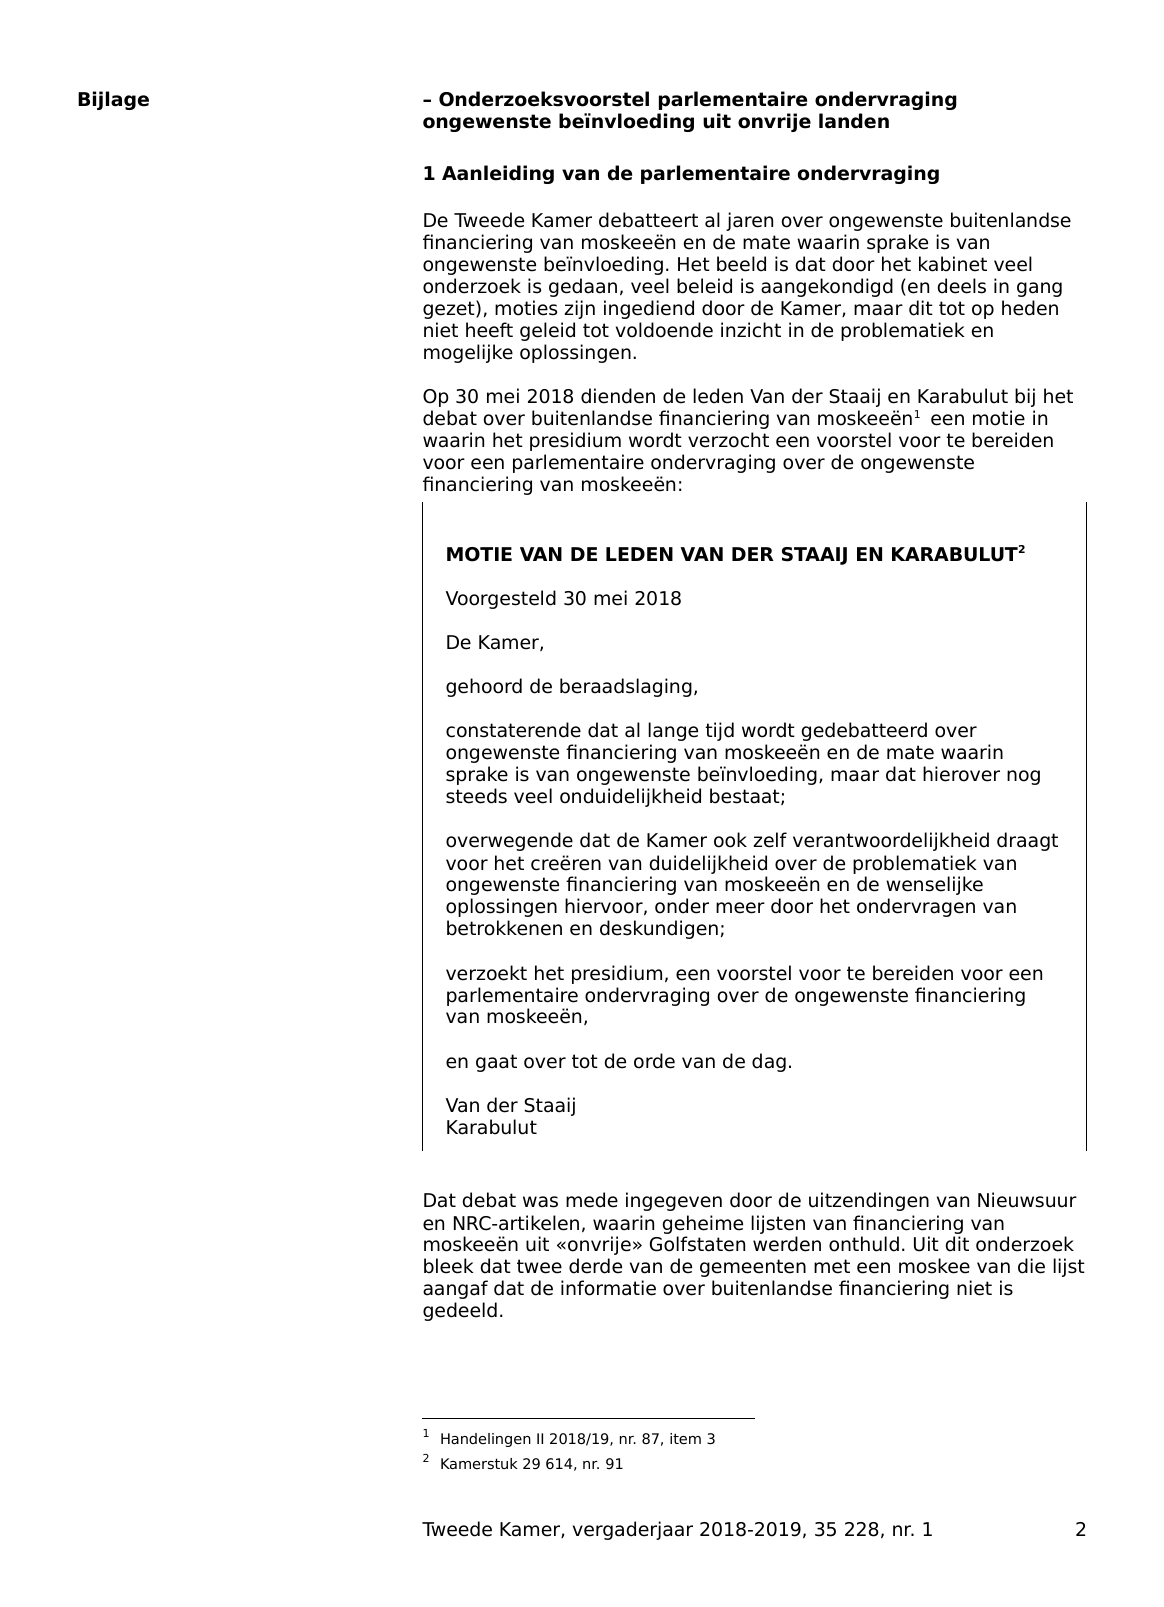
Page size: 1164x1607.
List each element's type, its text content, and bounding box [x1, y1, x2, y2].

text Handelingen II 2018/19, nr. 87, item 3 [422, 1427, 1087, 1449]
text Op 30 mei 2018 dienden de leden Van der Staaij en Karabulut bij het debat over buitenlandse financiering van moskeeën een motie in waarin het presidium wordt verzocht een voorstel voor te bereiden voor een parlementaire ondervraging over de ongewenste financiering van moskeeën: [422, 386, 1087, 496]
subtitle 1 Aanleiding van de parlementaire ondervraging [422, 163, 1087, 185]
text De Tweede Kamer debatteert al jaren over ongewenste buitenlandse financiering van moskeeën en de mate waarin sprake is van ongewenste beïnvloeding. Het beeld is dat door het kabinet veel onderzoek is gedaan, veel beleid is aangekondigd (en deels in gang gezet), moties zijn ingediend door de Kamer, maar dit tot op heden niet heeft geleid tot voldoende inzicht in de problematiek en mogelijke oplossingen. [422, 210, 1087, 364]
subtitle Bijlage – Onderzoeksvoorstel parlementaire ondervraging ongewenste beïnvloeding uit onvrije landen [77, 89, 1087, 133]
text Dat debat was mede ingegeven door de uitzendingen van Nieuwsuur en NRC-artikelen, waarin geheime lijsten van financiering van moskeeën uit «onvrije» Golfstaten werden onthuld. Uit dit onderzoek bleek dat twee derde van de gemeenten met een moskee van die lijst aangaf dat de informatie over buitenlandse financiering niet is gedeeld. [422, 1190, 1087, 1322]
table_header MOTIE VAN DE LEDEN VAN DER STAAIJ EN KARABULUT Voorgesteld 30 mei 2018 De Kamer, gehoord de beraadslaging, constaterende dat al lange tijd wordt gedebatteerd over ongewenste financiering van moskeeën en de mate waarin sprake is van ongewenste beïnvloeding, maar dat hierover nog steeds veel onduidelijkheid bestaat; overwegende dat de Kamer ook zelf verantwoordelijkheid draagt voor het creëren van duidelijkheid over de problematiek van ongewenste financiering van moskeeën en de wenselijke oplossingen hiervoor, onder meer door het ondervragen van betrokkenen en deskundigen; verzoekt het presidium, een voorstel voor te bereiden voor een parlementaire ondervraging over de ongewenste financiering van moskeeën, en gaat over tot de orde van de dag. Van der Staaij Karabulut [423, 502, 1086, 1151]
